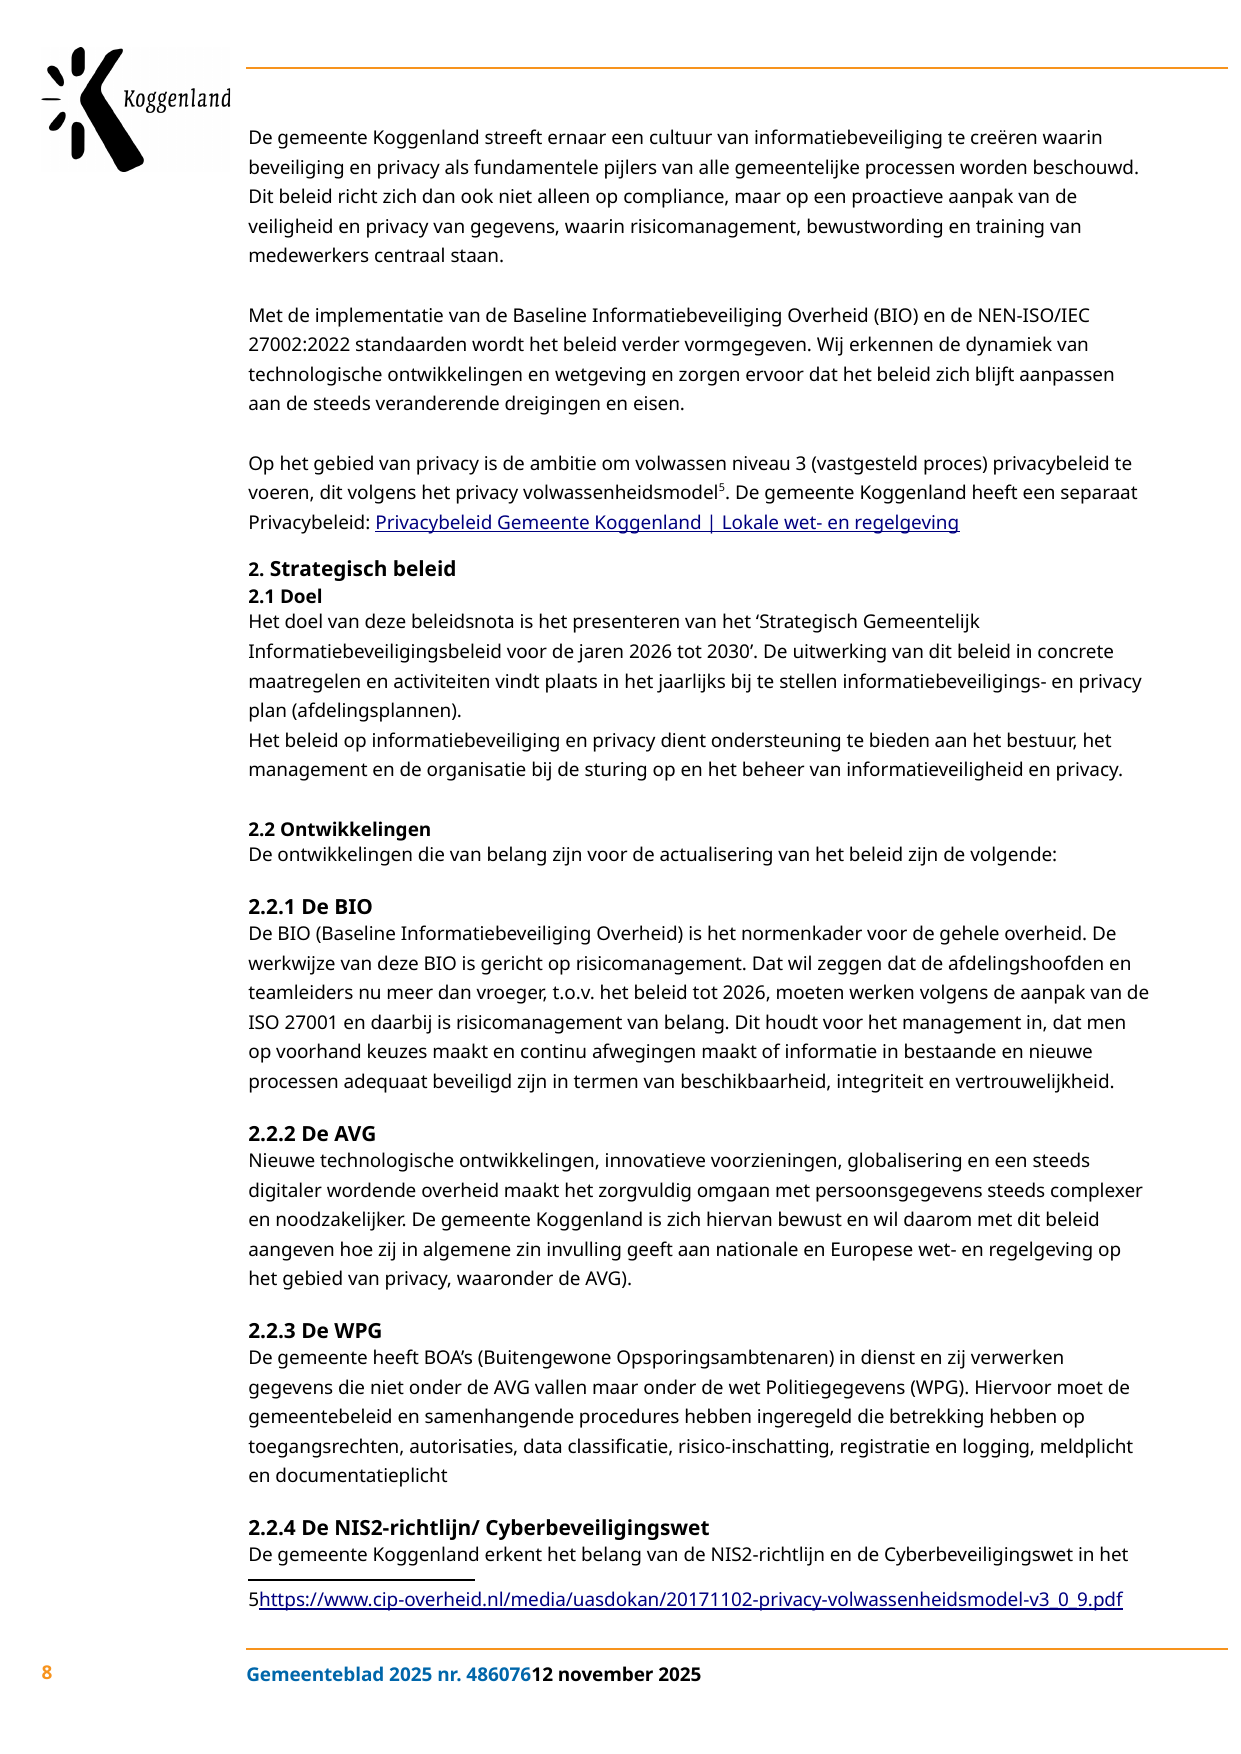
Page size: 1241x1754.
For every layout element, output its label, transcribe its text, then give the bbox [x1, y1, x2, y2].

text Op het gebied van privacy is de ambitie om volwassen niveau 3 (vastgesteld proces) privacybeleid te voeren, dit volgens het privacy volwassenheidsmodel. De gemeente Koggenland heeft een separaat Privacybeleid: Privacybeleid Gemeente Koggenland | Lokale wet- en regelgeving [248, 450, 1152, 535]
text 2.1 Doel [248, 583, 1152, 609]
text https://www.cip-overheid.nl/media/uasdokan/20171102-privacy-volwassenheidsmodel-v3_0_9.pdf [248, 1586, 1152, 1612]
text Het doel van deze beleidsnota is het presenteren van het ‘Strategisch Gemeentelijk Informatiebeveiligingsbeleid voor de jaren 2026 tot 2030’. De uitwerking van dit beleid in concrete maatregelen en activiteiten vindt plaats in het jaarlijks bij te stellen informatiebeveiligings- en privacy plan (afdelingsplannen). [248, 609, 1152, 723]
text 2.2.3 De WPG [248, 1316, 1152, 1344]
text 2.2 Ontwikkelingen [248, 816, 1152, 842]
text 2.2.2 De AVG [248, 1119, 1152, 1147]
text 2.2.1 De BIO [248, 892, 1152, 920]
text 2. Strategisch beleid [248, 554, 1152, 583]
text De ontwikkelingen die van belang zijn voor de actualisering van het beleid zijn de volgende: [248, 842, 1152, 867]
text Nieuwe technologische ontwikkelingen, innovatieve voorzieningen, globalisering en een steeds digitaler wordende overheid maakt het zorgvuldig omgaan met persoonsgegevens steeds complexer en noodzakelijker. De gemeente Koggenland is zich hiervan bewust en wil daarom met dit beleid aangeven hoe zij in algemene zin invulling geeft aan nationale en Europese wet- en regelgeving op het gebied van privacy, waaronder de AVG). [248, 1147, 1152, 1291]
text De gemeente Koggenland streeft ernaar een cultuur van informatiebeveiliging te creëren waarin beveiliging en privacy als fundamentele pijlers van alle gemeentelijke processen worden beschouwd. Dit beleid richt zich dan ook niet alleen op compliance, maar op een proactieve aanpak van de veiligheid en privacy van gegevens, waarin risicomanagement, bewustwording en training van medewerkers centraal staan. [248, 124, 1152, 268]
text De gemeente heeft BOA’s (Buitengewone Opsporingsambtenaren) in dienst en zij verwerken gegevens die niet onder de AVG vallen maar onder de wet Politiegegevens (WPG). Hiervoor moet de gemeentebeleid en samenhangende procedures hebben ingeregeld die betrekking hebben op toegangsrechten, autorisaties, data classificatie, risico-inschatting, registratie en logging, meldplicht en documentatieplicht [248, 1344, 1152, 1488]
text Het beleid op informatiebeveiliging en privacy dient ondersteuning te bieden aan het bestuur, het management en de organisatie bij de sturing op en het beheer van informatieveiligheid en privacy. [248, 727, 1152, 782]
text 2.2.4 De NIS2-richtlijn/ Cyberbeveiligingswet [248, 1513, 1152, 1542]
text De BIO (Baseline Informatiebeveiliging Overheid) is het normenkader voor de gehele overheid. De werkwijze van deze BIO is gericht op risicomanagement. Dat wil zeggen dat de afdelingshoofden en teamleiders nu meer dan vroeger, t.o.v. het beleid tot 2026, moeten werken volgens de aanpak van de ISO 27001 en daarbij is risicomanagement van belang. Dit houdt voor het management in, dat men op voorhand keuzes maakt en continu afwegingen maakt of informatie in bestaande en nieuwe processen adequaat beveiligd zijn in termen van beschikbaarheid, integriteit en vertrouwelijkheid. [248, 920, 1152, 1094]
text Met de implementatie van de Baseline Informatiebeveiliging Overheid (BIO) en de NEN-ISO/IEC 27002:2022 standaarden wordt het beleid verder vormgegeven. Wij erkennen de dynamiek van technologische ontwikkelingen en wetgeving en zorgen ervoor dat het beleid zich blijft aanpassen aan de steeds veranderende dreigingen en eisen. [248, 302, 1152, 416]
text De gemeente Koggenland erkent het belang van de NIS2-richtlijn en de Cyberbeveiligingswet in het [248, 1542, 1152, 1567]
picture [41, 47, 231, 172]
